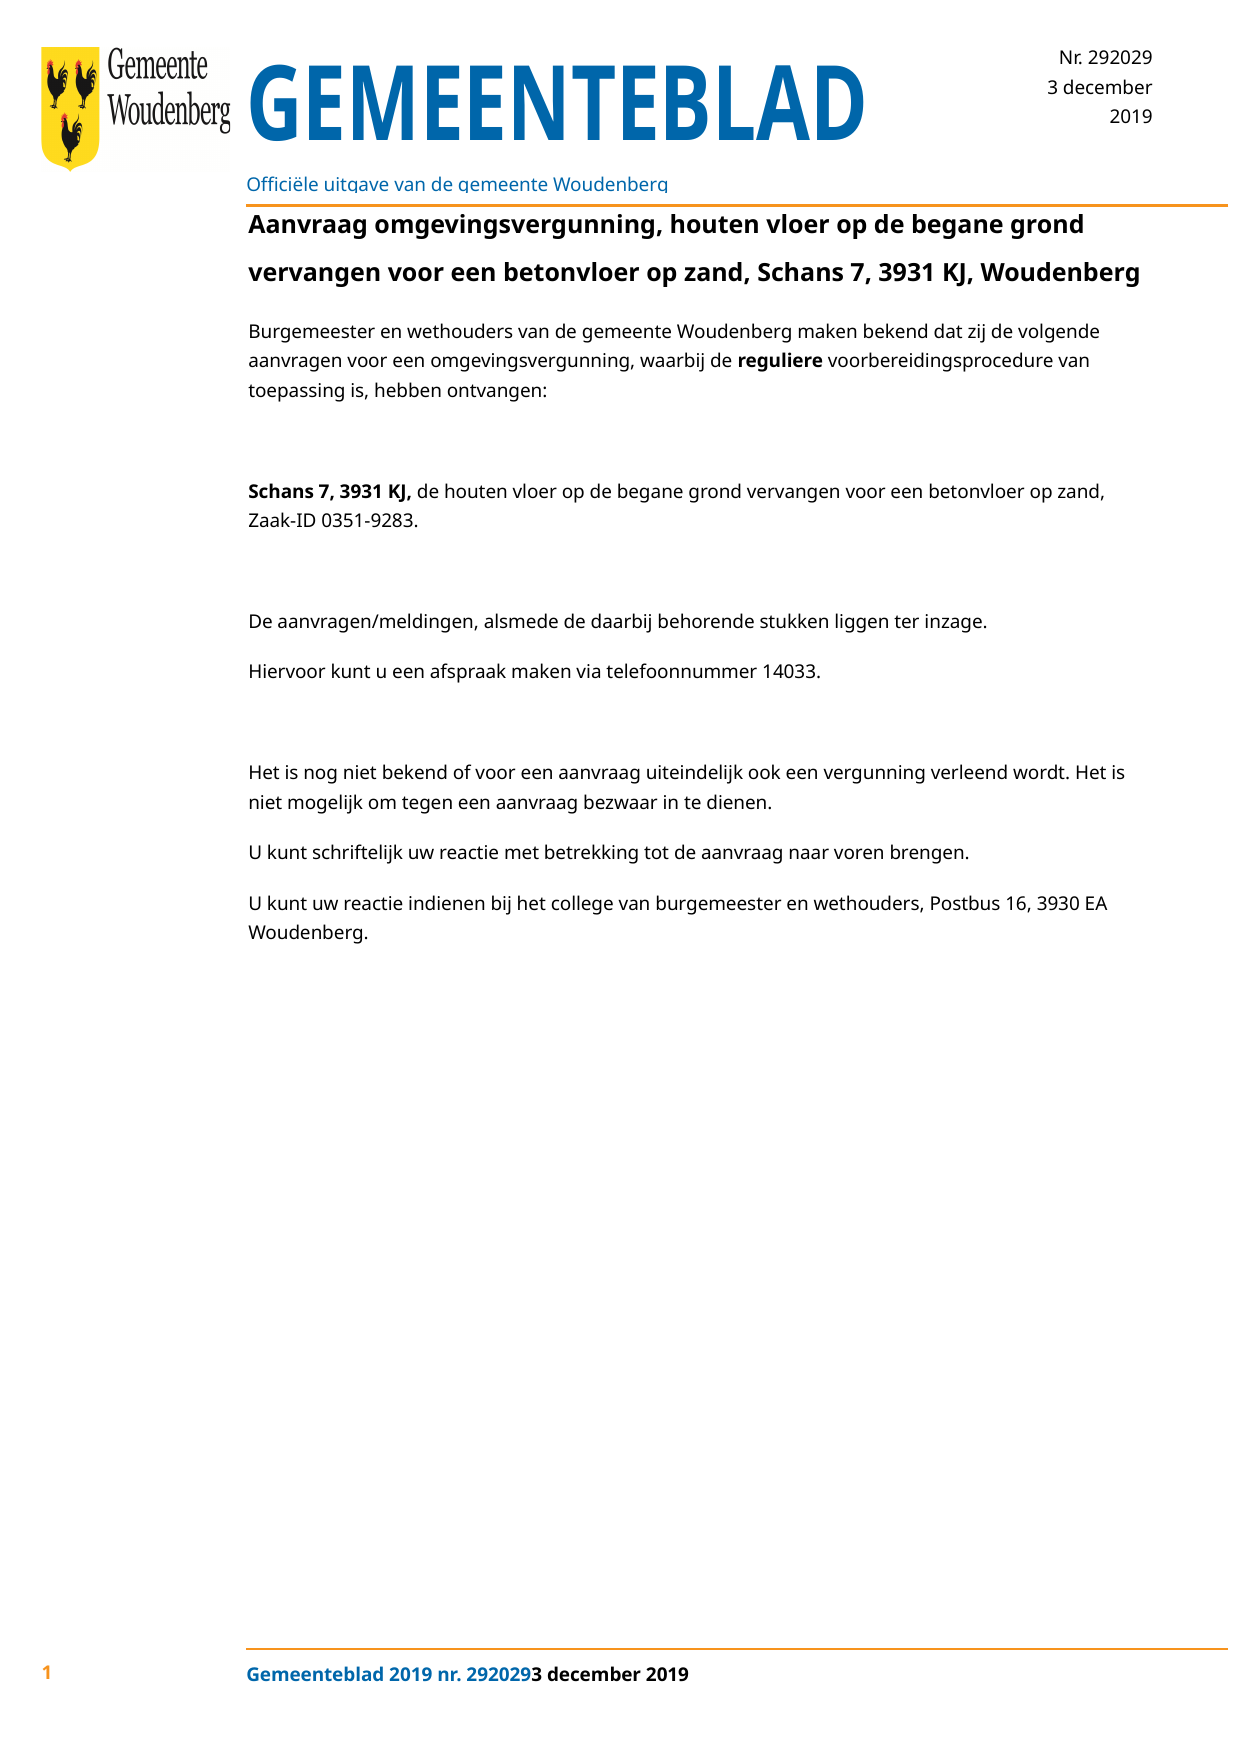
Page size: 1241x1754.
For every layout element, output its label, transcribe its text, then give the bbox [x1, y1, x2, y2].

text U kunt uw reactie indienen bij het college van burgemeester en wethouders, Postbus 16, 3930 EA Woudenberg. [248, 890, 1152, 945]
text Schans 7, 3931 KJ, de houten vloer op de begane grond vervangen voor een betonvloer op zand, Zaak-ID 0351-9283. [248, 478, 1152, 533]
text De aanvragen/meldingen, alsmede de daarbij behorende stukken liggen ter inzage. [248, 608, 1152, 634]
text Aanvraag omgevingsvergunning, houten vloer op de begane grond vervangen voor een betonvloer op zand, Schans 7, 3931 KJ, Woudenberg [248, 207, 1152, 288]
text Burgemeester en wethouders van de gemeente Woudenberg maken bekend dat zij de volgende aanvragen voor een omgevingsvergunning, waarbij de reguliere voorbereidingsprocedure van toepassing is, hebben ontvangen: [248, 318, 1152, 403]
text Hiervoor kunt u een afspraak maken via telefoonnummer 14033. [248, 659, 1152, 684]
text U kunt schriftelijk uw reactie met betrekking tot de aanvraag naar voren brengen. [248, 839, 1152, 865]
text Het is nog niet bekend of voor een aanvraag uiteindelijk ook een vergunning verleend wordt. Het is niet mogelijk om tegen een aanvraag bezwaar in te dienen. [248, 759, 1152, 815]
picture [41, 47, 231, 172]
